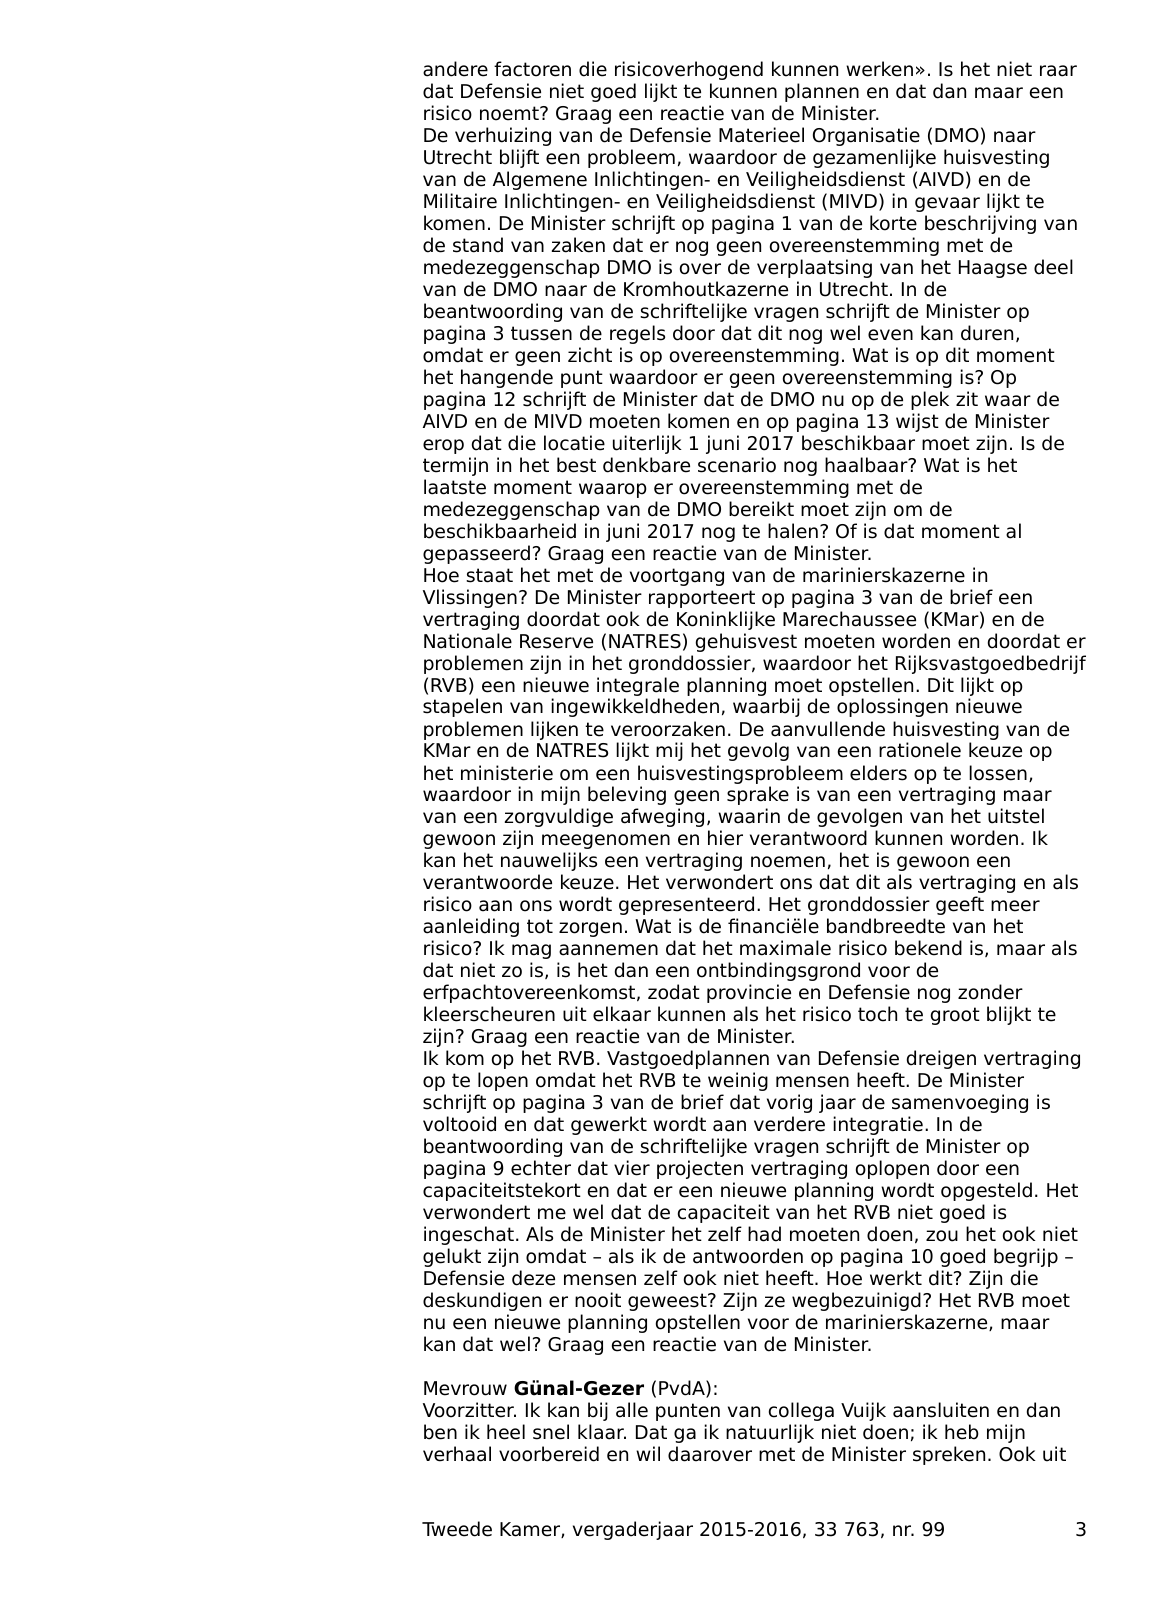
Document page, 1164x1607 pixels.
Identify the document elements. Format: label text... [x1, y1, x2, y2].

text Voorzitter. Ik kan bij alle punten van collega Vuijk aansluiten en dan ben ik heel snel klaar. Dat ga ik natuurlijk niet doen; ik heb mijn verhaal voorbereid en wil daarover met de Minister spreken. Ook uit [422, 1400, 1087, 1466]
text De verhuizing van de Defensie Materieel Organisatie (DMO) naar Utrecht blijft een probleem, waardoor de gezamenlijke huisvesting van de Algemene Inlichtingen- en Veiligheidsdienst (AIVD) en de Militaire Inlichtingen- en Veiligheidsdienst (MIVD) in gevaar lijkt te komen. De Minister schrijft op pagina 1 van de korte beschrijving van de stand van zaken dat er nog geen overeenstemming met de medezeggenschap DMO is over de verplaatsing van het Haagse deel van de DMO naar de Kromhoutkazerne in Utrecht. In de beantwoording van de schriftelijke vragen schrijft de Minister op pagina 3 tussen de regels door dat dit nog wel even kan duren, omdat er geen zicht is op overeenstemming. Wat is op dit moment het hangende punt waardoor er geen overeenstemming is? Op pagina 12 schrijft de Minister dat de DMO nu op de plek zit waar de AIVD en de MIVD moeten komen en op pagina 13 wijst de Minister erop dat die locatie uiterlijk 1 juni 2017 beschikbaar moet zijn. Is de termijn in het best denkbare scenario nog haalbaar? Wat is het laatste moment waarop er overeenstemming met de medezeggenschap van de DMO bereikt moet zijn om de beschikbaarheid in juni 2017 nog te halen? Of is dat moment al gepasseerd? Graag een reactie van de Minister. [422, 125, 1087, 564]
text Ik kom op het RVB. Vastgoedplannen van Defensie dreigen vertraging op te lopen omdat het RVB te weinig mensen heeft. De Minister schrijft op pagina 3 van de brief dat vorig jaar de samenvoeging is voltooid en dat gewerkt wordt aan verdere integratie. In de beantwoording van de schriftelijke vragen schrijft de Minister op pagina 9 echter dat vier projecten vertraging oplopen door een capaciteitstekort en dat er een nieuwe planning wordt opgesteld. Het verwondert me wel dat de capaciteit van het RVB niet goed is ingeschat. Als de Minister het zelf had moeten doen, zou het ook niet gelukt zijn omdat – als ik de antwoorden op pagina 10 goed begrijp – Defensie deze mensen zelf ook niet heeft. Hoe werkt dit? Zijn die deskundigen er nooit geweest? Zijn ze wegbezuinigd? Het RVB moet nu een nieuwe planning opstellen voor de marinierskazerne, maar kan dat wel? Graag een reactie van de Minister. [422, 1048, 1087, 1356]
text andere factoren die risicoverhogend kunnen werken». Is het niet raar dat Defensie niet goed lijkt te kunnen plannen en dat dan maar een risico noemt? Graag een reactie van de Minister. [422, 59, 1087, 125]
text Mevrouw Günal-Gezer (PvdA): [422, 1378, 1087, 1400]
text Hoe staat het met de voortgang van de marinierskazerne in Vlissingen? De Minister rapporteert op pagina 3 van de brief een vertraging doordat ook de Koninklijke Marechaussee (KMar) en de Nationale Reserve (NATRES) gehuisvest moeten worden en doordat er problemen zijn in het gronddossier, waardoor het Rijksvastgoedbedrijf (RVB) een nieuwe integrale planning moet opstellen. Dit lijkt op stapelen van ingewikkeldheden, waarbij de oplossingen nieuwe problemen lijken te veroorzaken. De aanvullende huisvesting van de KMar en de NATRES lijkt mij het gevolg van een rationele keuze op het ministerie om een huisvestingsprobleem elders op te lossen, waardoor in mijn beleving geen sprake is van een vertraging maar van een zorgvuldige afweging, waarin de gevolgen van het uitstel gewoon zijn meegenomen en hier verantwoord kunnen worden. Ik kan het nauwelijks een vertraging noemen, het is gewoon een verantwoorde keuze. Het verwondert ons dat dit als vertraging en als risico aan ons wordt gepresenteerd. Het gronddossier geeft meer aanleiding tot zorgen. Wat is de financiële bandbreedte van het risico? Ik mag aannemen dat het maximale risico bekend is, maar als dat niet zo is, is het dan een ontbindingsgrond voor de erfpachtovereenkomst, zodat provincie en Defensie nog zonder kleerscheuren uit elkaar kunnen als het risico toch te groot blijkt te zijn? Graag een reactie van de Minister. [422, 564, 1087, 1048]
